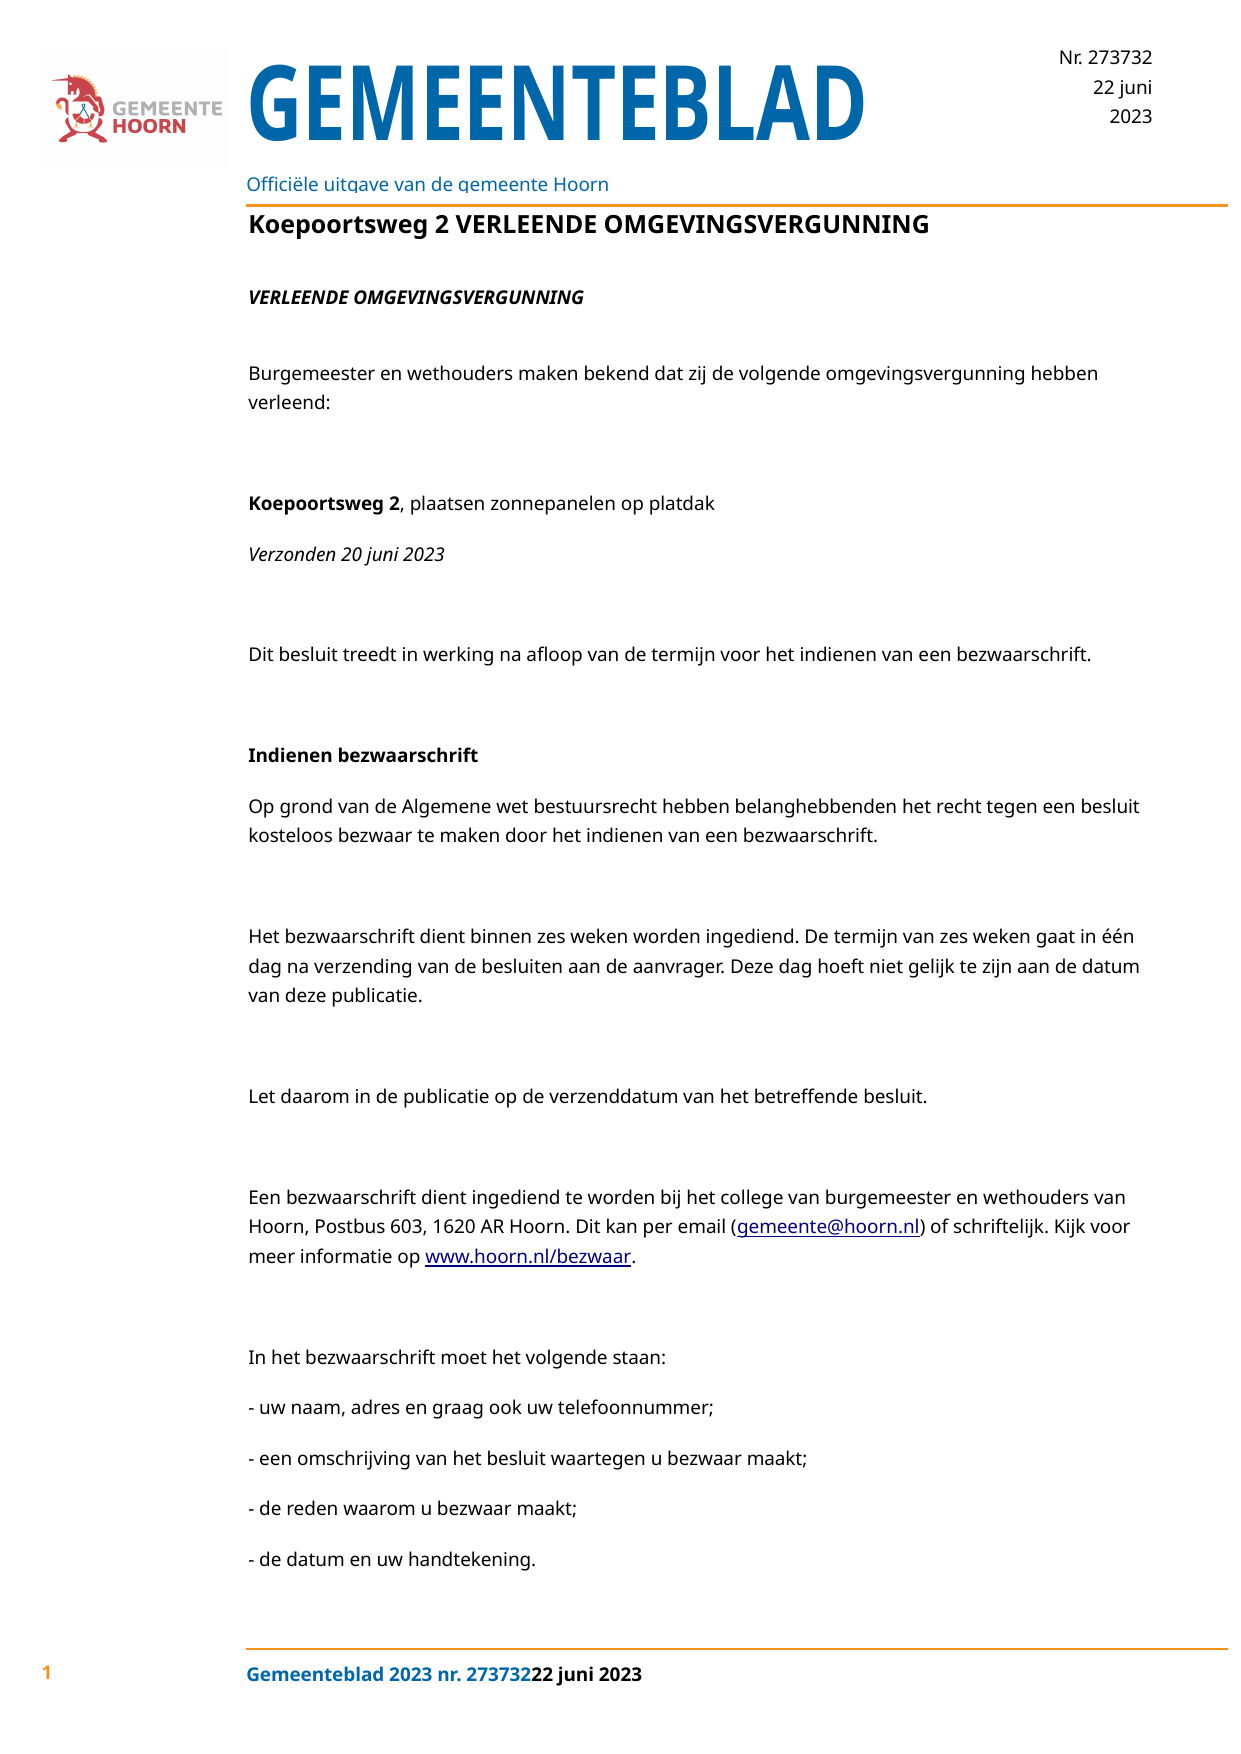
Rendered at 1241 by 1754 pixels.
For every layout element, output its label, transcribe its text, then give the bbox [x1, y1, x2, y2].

text Verzonden 20 juni 2023 [248, 541, 1152, 567]
text - de datum en uw handtekening. [248, 1546, 1152, 1572]
text Op grond van de Algemene wet bestuursrecht hebben belanghebbenden het recht tegen een besluit kosteloos bezwaar te maken door het indienen van een bezwaarschrift. [248, 793, 1152, 848]
text Dit besluit treedt in werking na afloop van de termijn voor het indienen van een bezwaarschrift. [248, 642, 1152, 667]
text Let daarom in de publicatie op de verzenddatum van het betreffende besluit. [248, 1083, 1152, 1109]
text Indienen bezwaarschrift [248, 742, 1152, 768]
text - de reden waarom u bezwaar maakt; [248, 1495, 1152, 1521]
text - uw naam, adres en graag ook uw telefoonnummer; [248, 1394, 1152, 1420]
text Burgemeester en wethouders maken bekend dat zij de volgende omgevingsvergunning hebben verleend: [248, 360, 1152, 415]
text Koepoortsweg 2, plaatsen zonnepanelen op platdak [248, 490, 1152, 516]
text Een bezwaarschrift dient ingediend te worden bij het college van burgemeester en wethouders van Hoorn, Postbus 603, 1620 AR Hoorn. Dit kan per email (gemeente@hoorn.nl) of schriftelijk. Kijk voor meer informatie op www.hoorn.nl/bezwaar. [248, 1184, 1152, 1269]
text - een omschrijving van het besluit waartegen u bezwaar maakt; [248, 1445, 1152, 1471]
text Koepoortsweg 2 VERLEENDE OMGEVINGSVERGUNNING [248, 207, 1152, 241]
picture [41, 47, 231, 172]
text VERLEENDE OMGEVINGSVERGUNNING [248, 284, 1152, 309]
text Het bezwaarschrift dient binnen zes weken worden ingediend. De termijn van zes weken gaat in één dag na verzending van de besluiten aan de aanvrager. Deze dag hoeft niet gelijk te zijn aan de datum van deze publicatie. [248, 923, 1152, 1008]
text In het bezwaarschrift moet het volgende staan: [248, 1344, 1152, 1370]
